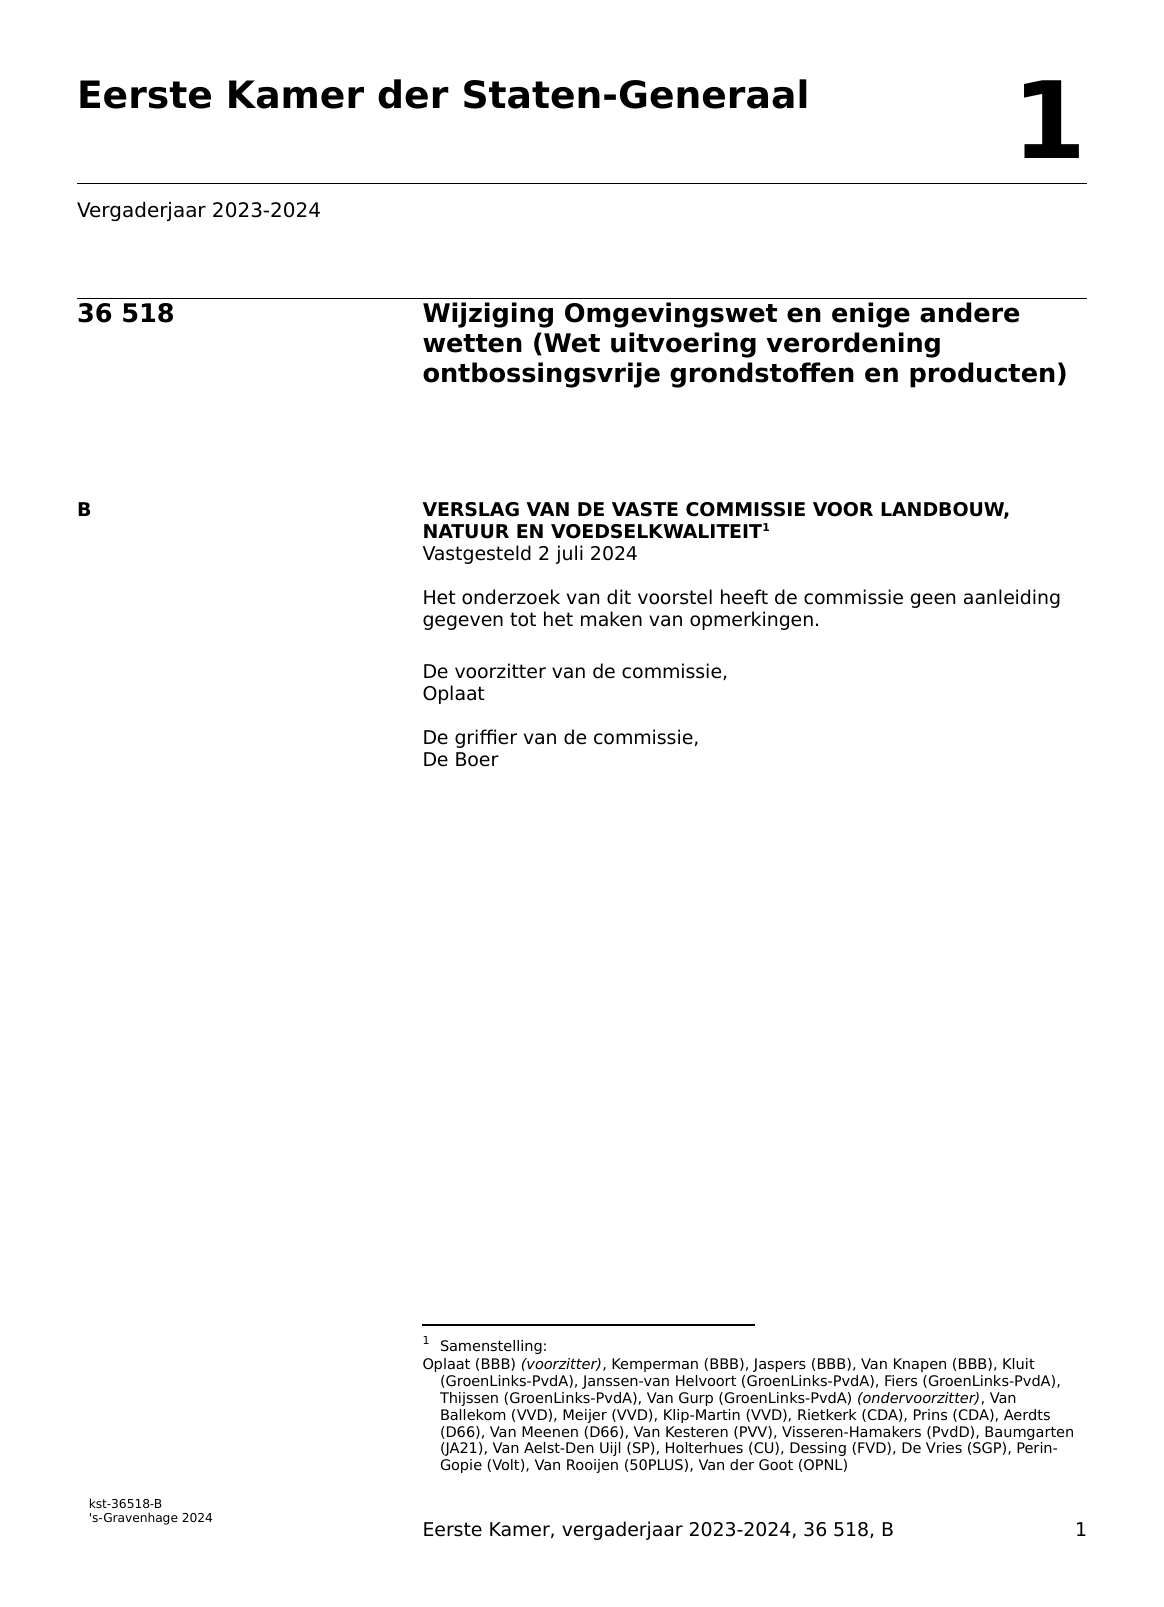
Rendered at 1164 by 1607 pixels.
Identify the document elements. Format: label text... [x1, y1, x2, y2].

text Samenstelling: [422, 1334, 1087, 1356]
table_header Eerste Kamer der Staten-Generaal [77, 59, 886, 183]
text Oplaat (BBB) (voorzitter), Kemperman (BBB), Jaspers (BBB), Van Knapen (BBB), Kluit (GroenLinks-PvdA), Janssen-van Helvoort (GroenLinks-PvdA), Fiers (GroenLinks-PvdA), Thijssen (GroenLinks-PvdA), Van Gurp (GroenLinks-PvdA) (ondervoorzitter), Van Ballekom (VVD), Meijer (VVD), Klip-Martin (VVD), Rietkerk (CDA), Prins (CDA), Aerdts (D66), Van Meenen (D66), Van Kesteren (PVV), Visseren-Hamakers (PvdD), Baumgarten (JA21), Van Aelst-Den Uijl (SP), Holterhues (CU), Dessing (FVD), De Vries (SGP), Perin-Gopie (Volt), Van Rooijen (50PLUS), Van der Goot (OPNL) [422, 1356, 1087, 1474]
text 's-Gravenhage 2024 [88, 1511, 323, 1525]
text De griffier van de commissie, De Boer [422, 727, 1087, 771]
text kst-36518-B [88, 1497, 323, 1511]
text Vastgesteld 2 juli 2024 [422, 543, 1087, 565]
text Het onderzoek van dit voorstel heeft de commissie geen aanleiding gegeven tot het maken van opmerkingen. [422, 587, 1087, 631]
subtitle 36 518 Wijziging Omgevingswet en enige andere wetten (Wet uitvoering verordening ontbossingsvrije grondstoffen en producten) [77, 299, 1087, 388]
table_header 1 [886, 59, 1087, 183]
table_cell Vergaderjaar 2023-2024 [77, 184, 1087, 298]
subtitle B VERSLAG VAN DE VASTE COMMISSIE VOOR LANDBOUW, NATUUR EN VOEDSELKWALITEIT [77, 499, 1087, 543]
text De voorzitter van de commissie, Oplaat [422, 661, 1087, 705]
